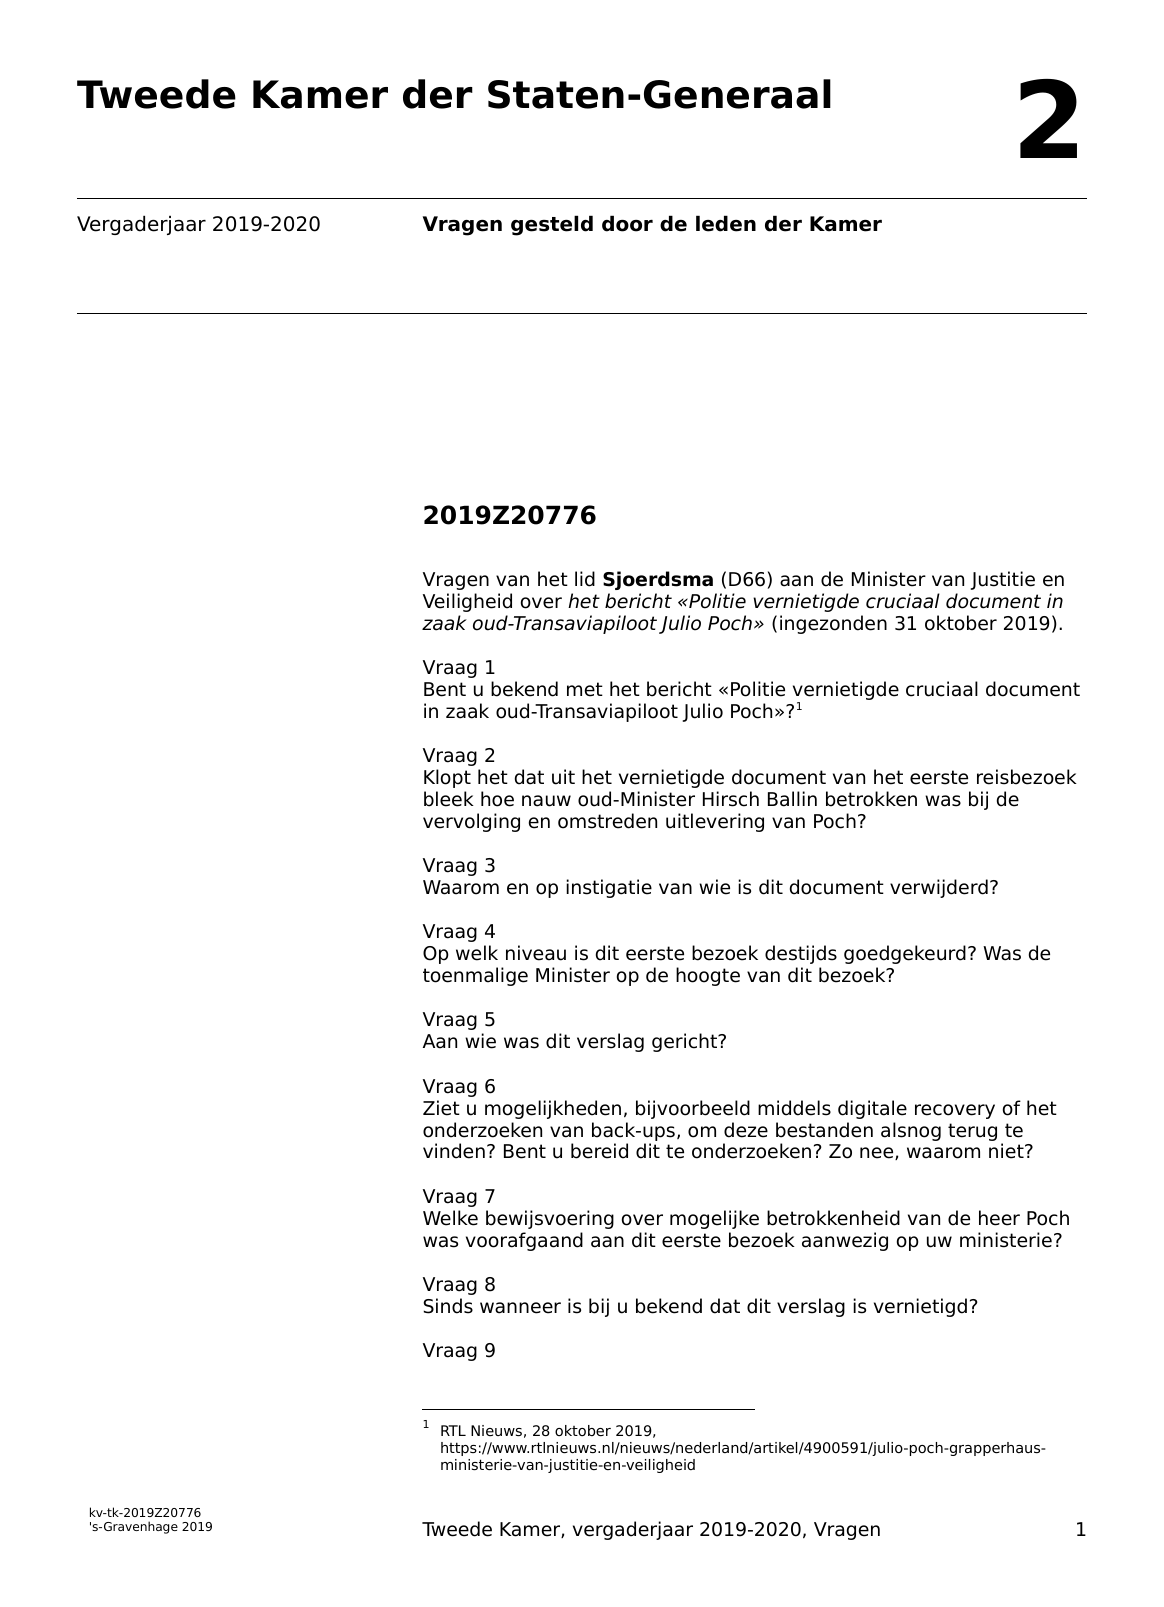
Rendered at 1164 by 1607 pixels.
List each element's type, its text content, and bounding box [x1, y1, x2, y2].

text Vraag 5 [422, 1009, 1087, 1031]
text Bent u bekend met het bericht «Politie vernietigde cruciaal document in zaak oud-Transaviapiloot Julio Poch»? [422, 679, 1087, 723]
table_cell Vergaderjaar 2019-2020 [77, 199, 422, 313]
text Vraag 4 [422, 921, 1087, 943]
text Vraag 6 [422, 1076, 1087, 1097]
table_header Tweede Kamer der Staten-Generaal [77, 59, 886, 198]
text Vragen van het lid Sjoerdsma (D66) aan de Minister van Justitie en Veiligheid over het bericht «Politie vernietigde cruciaal document in zaak oud-Transaviapiloot Julio Poch» (ingezonden 31 oktober 2019). [422, 569, 1087, 635]
text kv-tk-2019Z20776 [88, 1506, 323, 1520]
text 2019Z20776 [422, 501, 1087, 531]
text RTL Nieuws, 28 oktober 2019, https://www.rtlnieuws.nl/nieuws/nederland/artikel/4900591/julio-poch-grapperhaus-ministerie-van-justitie-en-veiligheid [422, 1418, 1087, 1474]
table_cell Vragen gesteld door de leden der Kamer [422, 199, 1087, 313]
text Vraag 3 [422, 855, 1087, 877]
text Aan wie was dit verslag gericht? [422, 1031, 1087, 1053]
table_header 2 [886, 59, 1087, 198]
text Waarom en op instigatie van wie is dit document verwijderd? [422, 877, 1087, 899]
text Sinds wanneer is bij u bekend dat dit verslag is vernietigd? [422, 1296, 1087, 1318]
text Vraag 8 [422, 1274, 1087, 1296]
text Vraag 2 [422, 745, 1087, 767]
text 's-Gravenhage 2019 [88, 1520, 323, 1534]
text Op welk niveau is dit eerste bezoek destijds goedgekeurd? Was de toenmalige Minister op de hoogte van dit bezoek? [422, 943, 1087, 987]
text Vraag 1 [422, 657, 1087, 679]
text Ziet u mogelijkheden, bijvoorbeeld middels digitale recovery of het onderzoeken van back-ups, om deze bestanden alsnog terug te vinden? Bent u bereid dit te onderzoeken? Zo nee, waarom niet? [422, 1097, 1087, 1163]
text Vraag 9 [422, 1340, 1087, 1362]
text Vraag 7 [422, 1186, 1087, 1208]
text Welke bewijsvoering over mogelijke betrokkenheid van de heer Poch was voorafgaand aan dit eerste bezoek aanwezig op uw ministerie? [422, 1208, 1087, 1252]
text Klopt het dat uit het vernietigde document van het eerste reisbezoek bleek hoe nauw oud-Minister Hirsch Ballin betrokken was bij de vervolging en omstreden uitlevering van Poch? [422, 767, 1087, 833]
